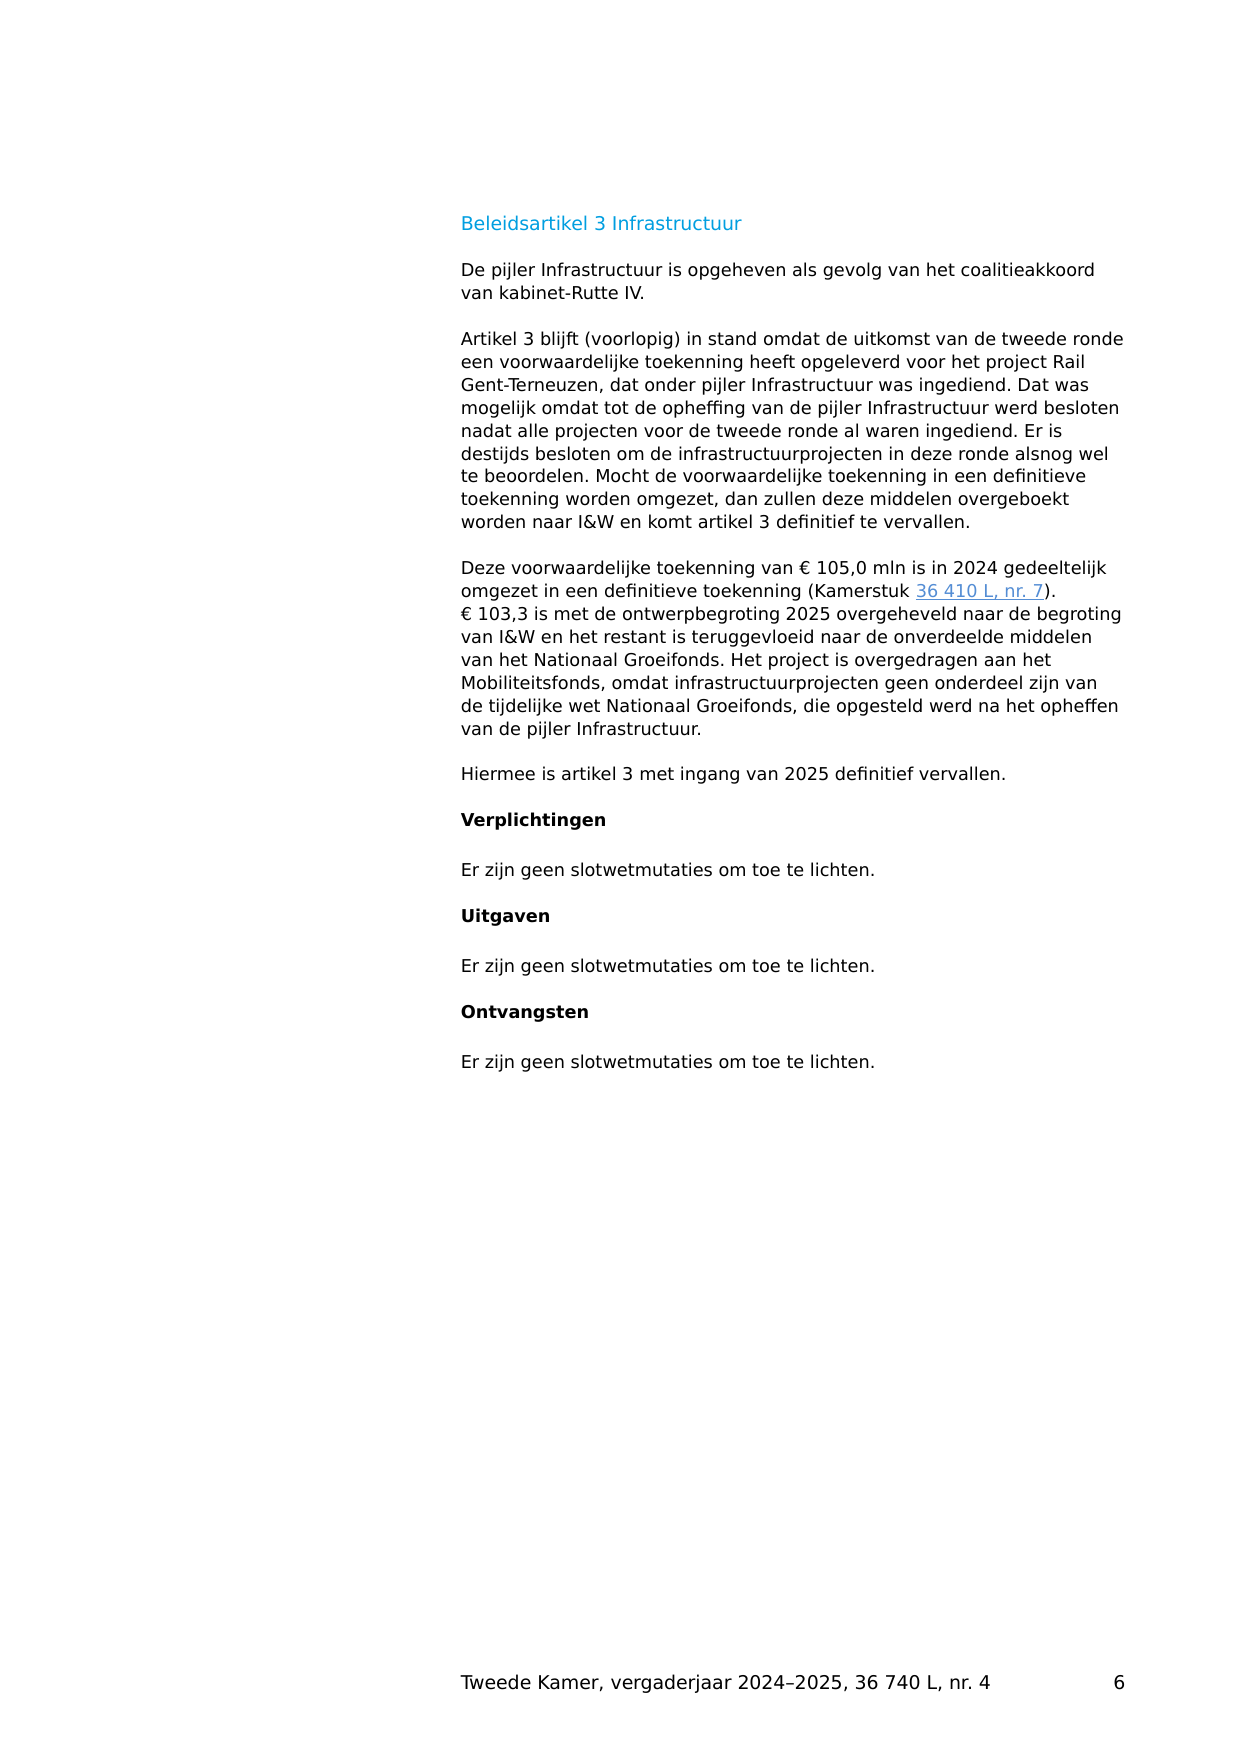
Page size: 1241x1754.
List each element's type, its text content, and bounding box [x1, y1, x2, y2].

title Beleidsartikel 3 Infrastructuur [461, 213, 1125, 235]
text Uitgaven [461, 904, 1125, 927]
text De pĳler Infrastructuur is opgeheven als gevolg van het coalitieakkoord van kabinet-Rutte IV. [461, 258, 1125, 304]
text Er zijn geen slotwetmutaties om toe te lichten. [461, 858, 1125, 881]
text Er zijn geen slotwetmutaties om toe te lichten. [461, 954, 1125, 977]
text Verplichtingen [461, 808, 1125, 831]
text Er zijn geen slotwetmutaties om toe te lichten. [461, 1050, 1125, 1073]
text Deze voorwaardelijke toekenning van € 105,0 mln is in 2024 gedeeltelijk omgezet in een definitieve toekenning (Kamerstuk 36 410 L, nr. 7). € 103,3 is met de ontwerpbegroting 2025 overgeheveld naar de begroting van I&W en het restant is teruggevloeid naar de onverdeelde middelen van het Nationaal Groeifonds. Het project is overgedragen aan het Mobiliteitsfonds, omdat infrastructuurprojecten geen onderdeel zijn van de tĳdelĳke wet Nationaal Groeifonds, die opgesteld werd na het opheffen van de pĳler Infrastructuur. [461, 556, 1125, 739]
text Hiermee is artikel 3 met ingang van 2025 definitief vervallen. [461, 762, 1125, 785]
text Ontvangsten [461, 1000, 1125, 1023]
text Artikel 3 blĳft (voorlopig) in stand omdat de uitkomst van de tweede ronde een voorwaardelĳke toekenning heeft opgeleverd voor het project Rail Gent-Terneuzen, dat onder pĳler Infrastructuur was ingediend. Dat was mogelĳk omdat tot de opheffing van de pĳler Infrastructuur werd besloten nadat alle projecten voor de tweede ronde al waren ingediend. Er is destĳds besloten om de infrastructuurprojecten in deze ronde alsnog wel te beoordelen. Mocht de voorwaardelĳke toekenning in een definitieve toekenning worden omgezet, dan zullen deze middelen overgeboekt worden naar I&W en komt artikel 3 definitief te vervallen. [461, 327, 1125, 533]
